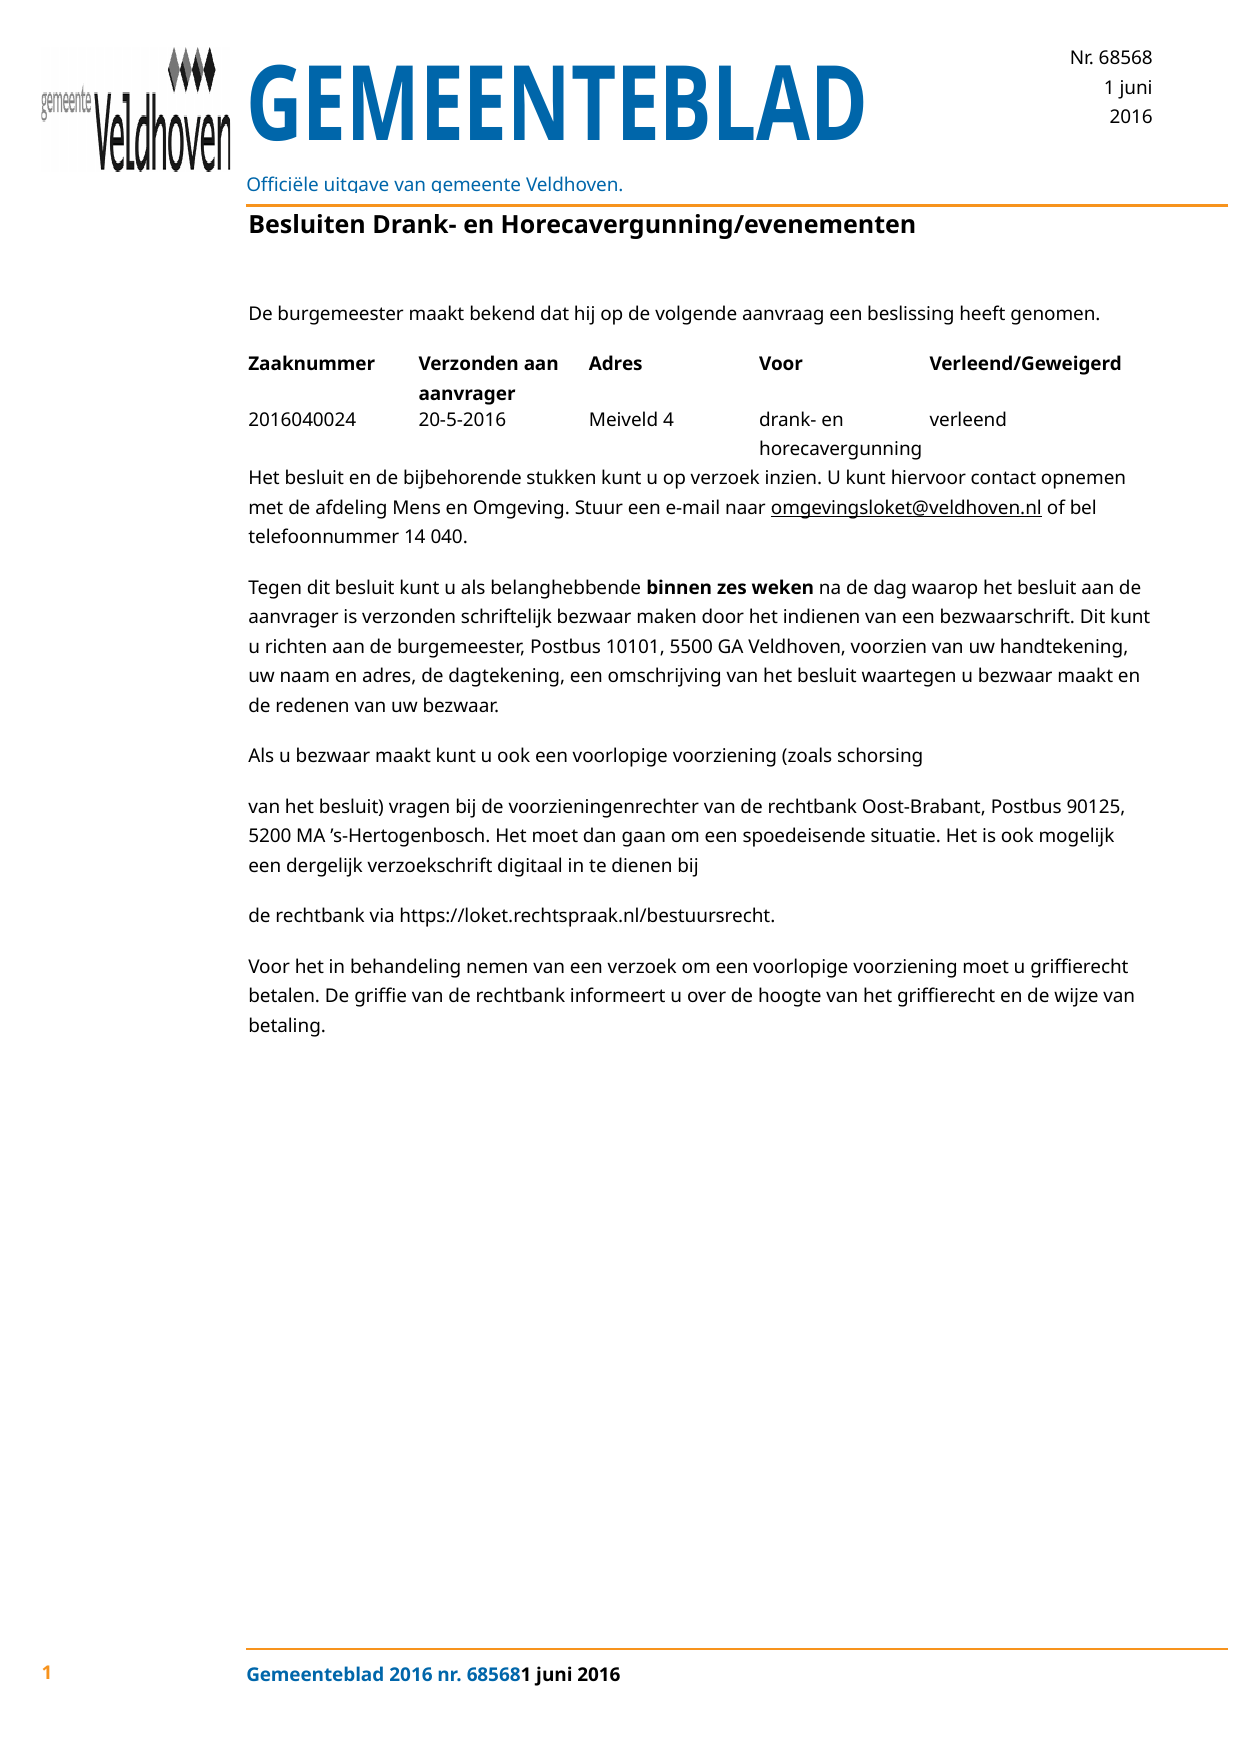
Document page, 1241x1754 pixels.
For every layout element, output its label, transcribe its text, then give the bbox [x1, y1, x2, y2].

picture [41, 47, 231, 172]
table_header Zaaknummer [248, 350, 418, 406]
table_header Voor [759, 350, 929, 406]
text van het besluit) vragen bij de voorzieningenrechter van de rechtbank Oost-Brabant, Postbus 90125, 5200 MA ’s-Hertogenbosch. Het moet dan gaan om een spoedeisende situatie. Het is ook mogelijk een dergelijk verzoekschrift digitaal in te dienen bij [248, 793, 1152, 878]
table_cell verleend [929, 406, 1152, 461]
text de rechtbank via https://loket.rechtspraak.nl/bestuursrecht. [248, 903, 1152, 928]
table_cell 20-5-2016 [418, 406, 589, 461]
text Voor het in behandeling nemen van een verzoek om een voorlopige voorziening moet u griffierecht betalen. De griffie van de rechtbank informeert u over de hoogte van het griffierecht en de wijze van betaling. [248, 953, 1152, 1038]
table_cell Meiveld 4 [589, 406, 759, 461]
text Tegen dit besluit kunt u als belanghebbende binnen zes weken na de dag waarop het besluit aan de aanvrager is verzonden schriftelijk bezwaar maken door het indienen van een bezwaarschrift. Dit kunt u richten aan de burgemeester, Postbus 10101, 5500 GA Veldhoven, voorzien van uw handtekening, uw naam en adres, de dagtekening, een omschrijving van het besluit waartegen u bezwaar maakt en de redenen van uw bezwaar. [248, 574, 1152, 718]
table_cell drank- en horecavergunning [759, 406, 929, 461]
text Als u bezwaar maakt kunt u ook een voorlopige voorziening (zoals schorsing [248, 743, 1152, 768]
text Besluiten Drank- en Horecavergunning/evenementen [248, 207, 1152, 241]
table_header Adres [589, 350, 759, 406]
table_cell 2016040024 [248, 406, 418, 461]
table_header Verleend/Geweigerd [929, 350, 1152, 406]
table_header Verzonden aan aanvrager [418, 350, 589, 406]
text De burgemeester maakt bekend dat hij op de volgende aanvraag een beslissing heeft genomen. [248, 300, 1152, 326]
text Het besluit en de bijbehorende stukken kunt u op verzoek inzien. U kunt hiervoor contact opnemen met de afdeling Mens en Omgeving. Stuur een e-mail naar omgevingsloket@veldhoven.nl of bel telefoonnummer 14 040. [248, 464, 1152, 549]
